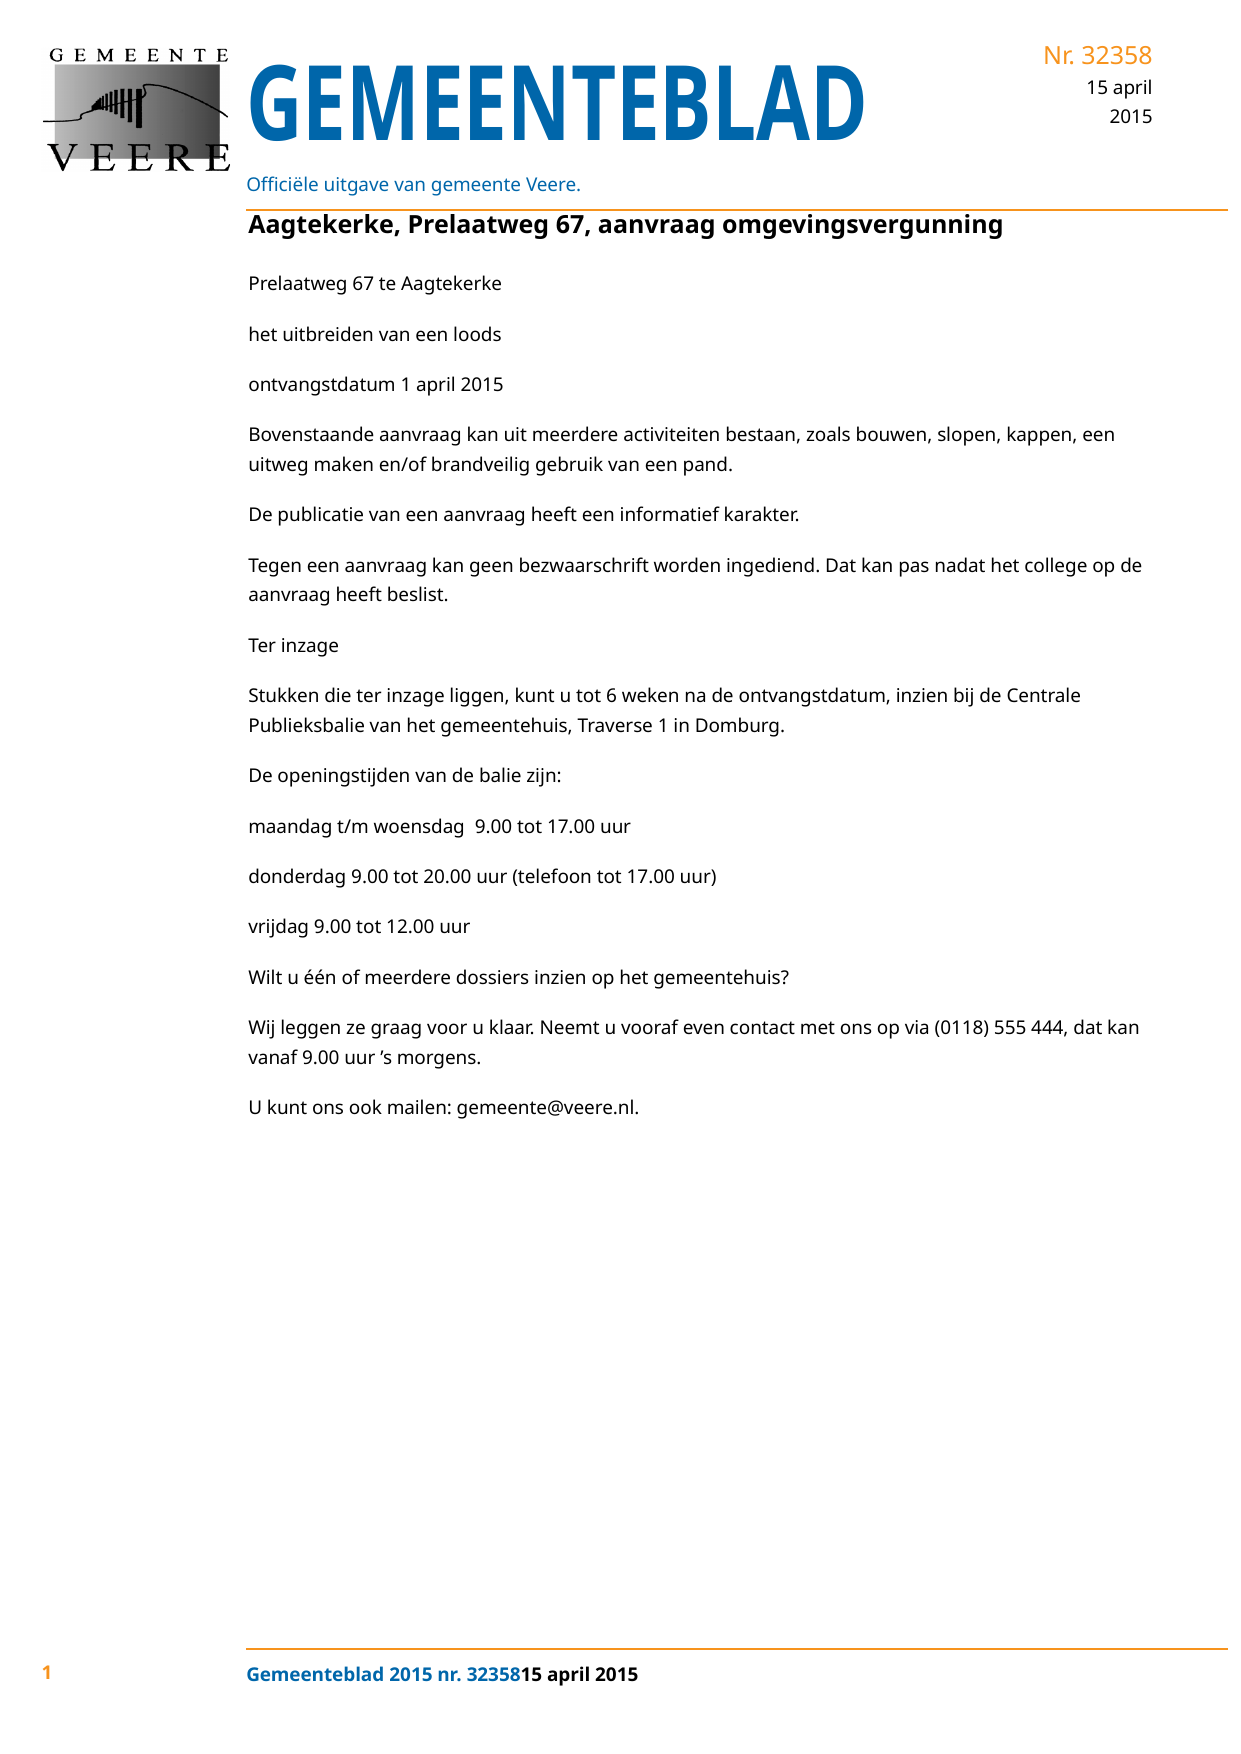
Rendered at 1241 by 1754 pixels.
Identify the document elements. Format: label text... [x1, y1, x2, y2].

text U kunt ons ook mailen: gemeente@veere.nl. [248, 1094, 1152, 1120]
text Tegen een aanvraag kan geen bezwaarschrift worden ingediend. Dat kan pas nadat het college op de aanvraag heeft beslist. [248, 552, 1152, 607]
text Wilt u één of meerdere dossiers inzien op het gemeentehuis? [248, 964, 1152, 990]
text Bovenstaande aanvraag kan uit meerdere activiteiten bestaan, zoals bouwen, slopen, kappen, een uitweg maken en/of brandveilig gebruik van een pand. [248, 422, 1152, 477]
text Aagtekerke, Prelaatweg 67, aanvraag omgevingsvergunning [248, 211, 1152, 241]
text donderdag 9.00 tot 20.00 uur (telefoon tot 17.00 uur) [248, 863, 1152, 889]
text De publicatie van een aanvraag heeft een informatief karakter. [248, 502, 1152, 527]
text Stukken die ter inzage liggen, kunt u tot 6 weken na de ontvangstdatum, inzien bij de Centrale Publieksbalie van het gemeentehuis, Traverse 1 in Domburg. [248, 682, 1152, 738]
text vrijdag 9.00 tot 12.00 uur [248, 914, 1152, 939]
text het uitbreiden van een loods [248, 321, 1152, 346]
text Ter inzage [248, 632, 1152, 658]
text Wij leggen ze graag voor u klaar. Neemt u vooraf even contact met ons op via (0118) 555 444, dat kan vanaf 9.00 uur ’s morgens. [248, 1014, 1152, 1070]
text De openingstijden van de balie zijn: [248, 762, 1152, 788]
text ontvangstdatum 1 april 2015 [248, 371, 1152, 397]
text Prelaatweg 67 te Aagtekerke [248, 270, 1152, 296]
picture [41, 47, 231, 172]
text maandag t/m woensdag 9.00 tot 17.00 uur [248, 813, 1152, 838]
